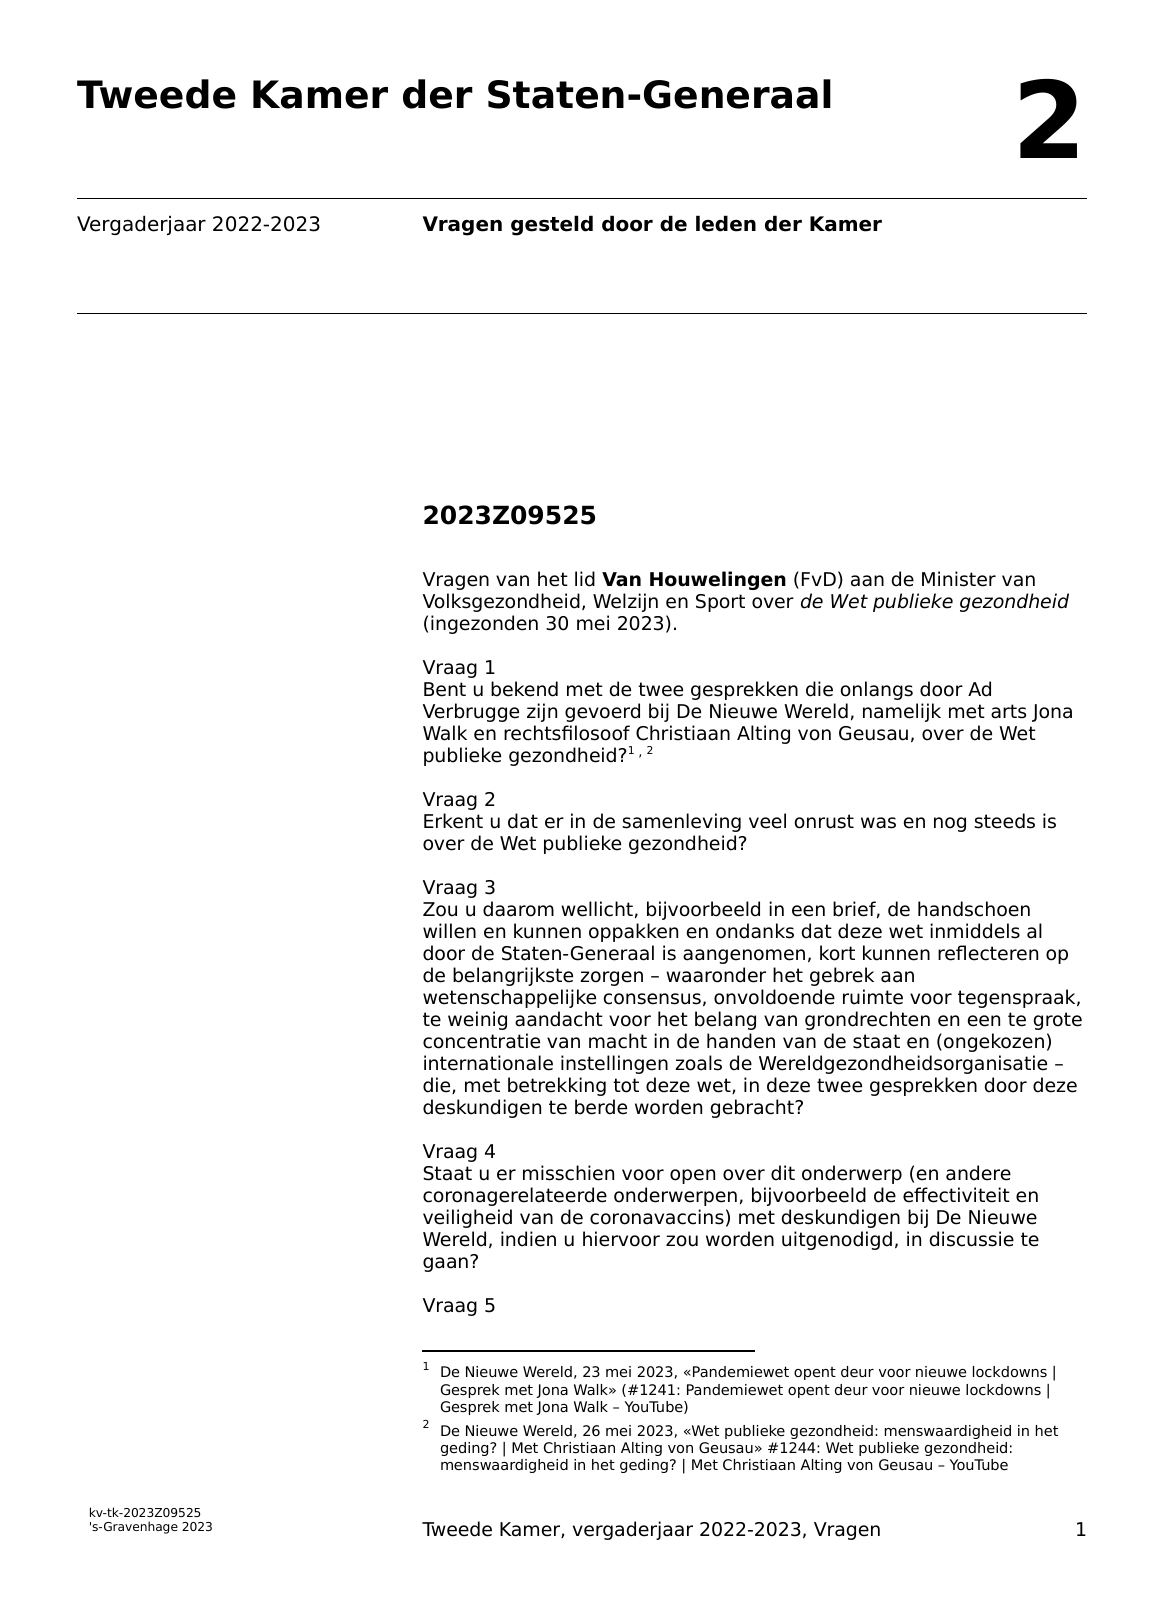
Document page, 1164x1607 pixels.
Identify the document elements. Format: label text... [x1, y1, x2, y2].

text De Nieuwe Wereld, 26 mei 2023, «Wet publieke gezondheid: menswaardigheid in het geding? | Met Christiaan Alting von Geusau» #1244: Wet publieke gezondheid: menswaardigheid in het geding? | Met Christiaan Alting von Geusau – YouTube [422, 1418, 1087, 1474]
text 2023Z09525 [422, 501, 1087, 531]
text De Nieuwe Wereld, 23 mei 2023, «Pandemiewet opent deur voor nieuwe lockdowns | Gesprek met Jona Walk» (#1241: Pandemiewet opent deur voor nieuwe lockdowns | Gesprek met Jona Walk – YouTube) [422, 1360, 1087, 1416]
text Vragen van het lid Van Houwelingen (FvD) aan de Minister van Volksgezondheid, Welzijn en Sport over de Wet publieke gezondheid (ingezonden 30 mei 2023). [422, 569, 1087, 635]
text kv-tk-2023Z09525 [88, 1506, 323, 1520]
text Staat u er misschien voor open over dit onderwerp (en andere coronagerelateerde onderwerpen, bijvoorbeeld de effectiviteit en veiligheid van de coronavaccins) met deskundigen bij De Nieuwe Wereld, indien u hiervoor zou worden uitgenodigd, in discussie te gaan? [422, 1163, 1087, 1273]
text Erkent u dat er in de samenleving veel onrust was en nog steeds is over de Wet publieke gezondheid? [422, 811, 1087, 855]
text Vraag 5 [422, 1295, 1087, 1317]
text 's-Gravenhage 2023 [88, 1520, 323, 1534]
table_cell Vragen gesteld door de leden der Kamer [422, 199, 1087, 313]
text Vraag 4 [422, 1141, 1087, 1163]
text Vraag 1 [422, 657, 1087, 679]
text Vraag 3 [422, 877, 1087, 899]
table_header Tweede Kamer der Staten-Generaal [77, 59, 886, 198]
text Vraag 2 [422, 789, 1087, 811]
text Bent u bekend met de twee gesprekken die onlangs door Ad Verbrugge zijn gevoerd bij De Nieuwe Wereld, namelijk met arts Jona Walk en rechtsfilosoof Christiaan Alting von Geusau, over de Wet publieke gezondheid?, [422, 679, 1087, 767]
text Zou u daarom wellicht, bijvoorbeeld in een brief, de handschoen willen en kunnen oppakken en ondanks dat deze wet inmiddels al door de Staten-Generaal is aangenomen, kort kunnen reflecteren op de belangrijkste zorgen – waaronder het gebrek aan wetenschappelijke consensus, onvoldoende ruimte voor tegenspraak, te weinig aandacht voor het belang van grondrechten en een te grote concentratie van macht in de handen van de staat en (ongekozen) internationale instellingen zoals de Wereldgezondheidsorganisatie – die, met betrekking tot deze wet, in deze twee gesprekken door deze deskundigen te berde worden gebracht? [422, 899, 1087, 1119]
table_header 2 [886, 59, 1087, 198]
table_cell Vergaderjaar 2022-2023 [77, 199, 422, 313]
